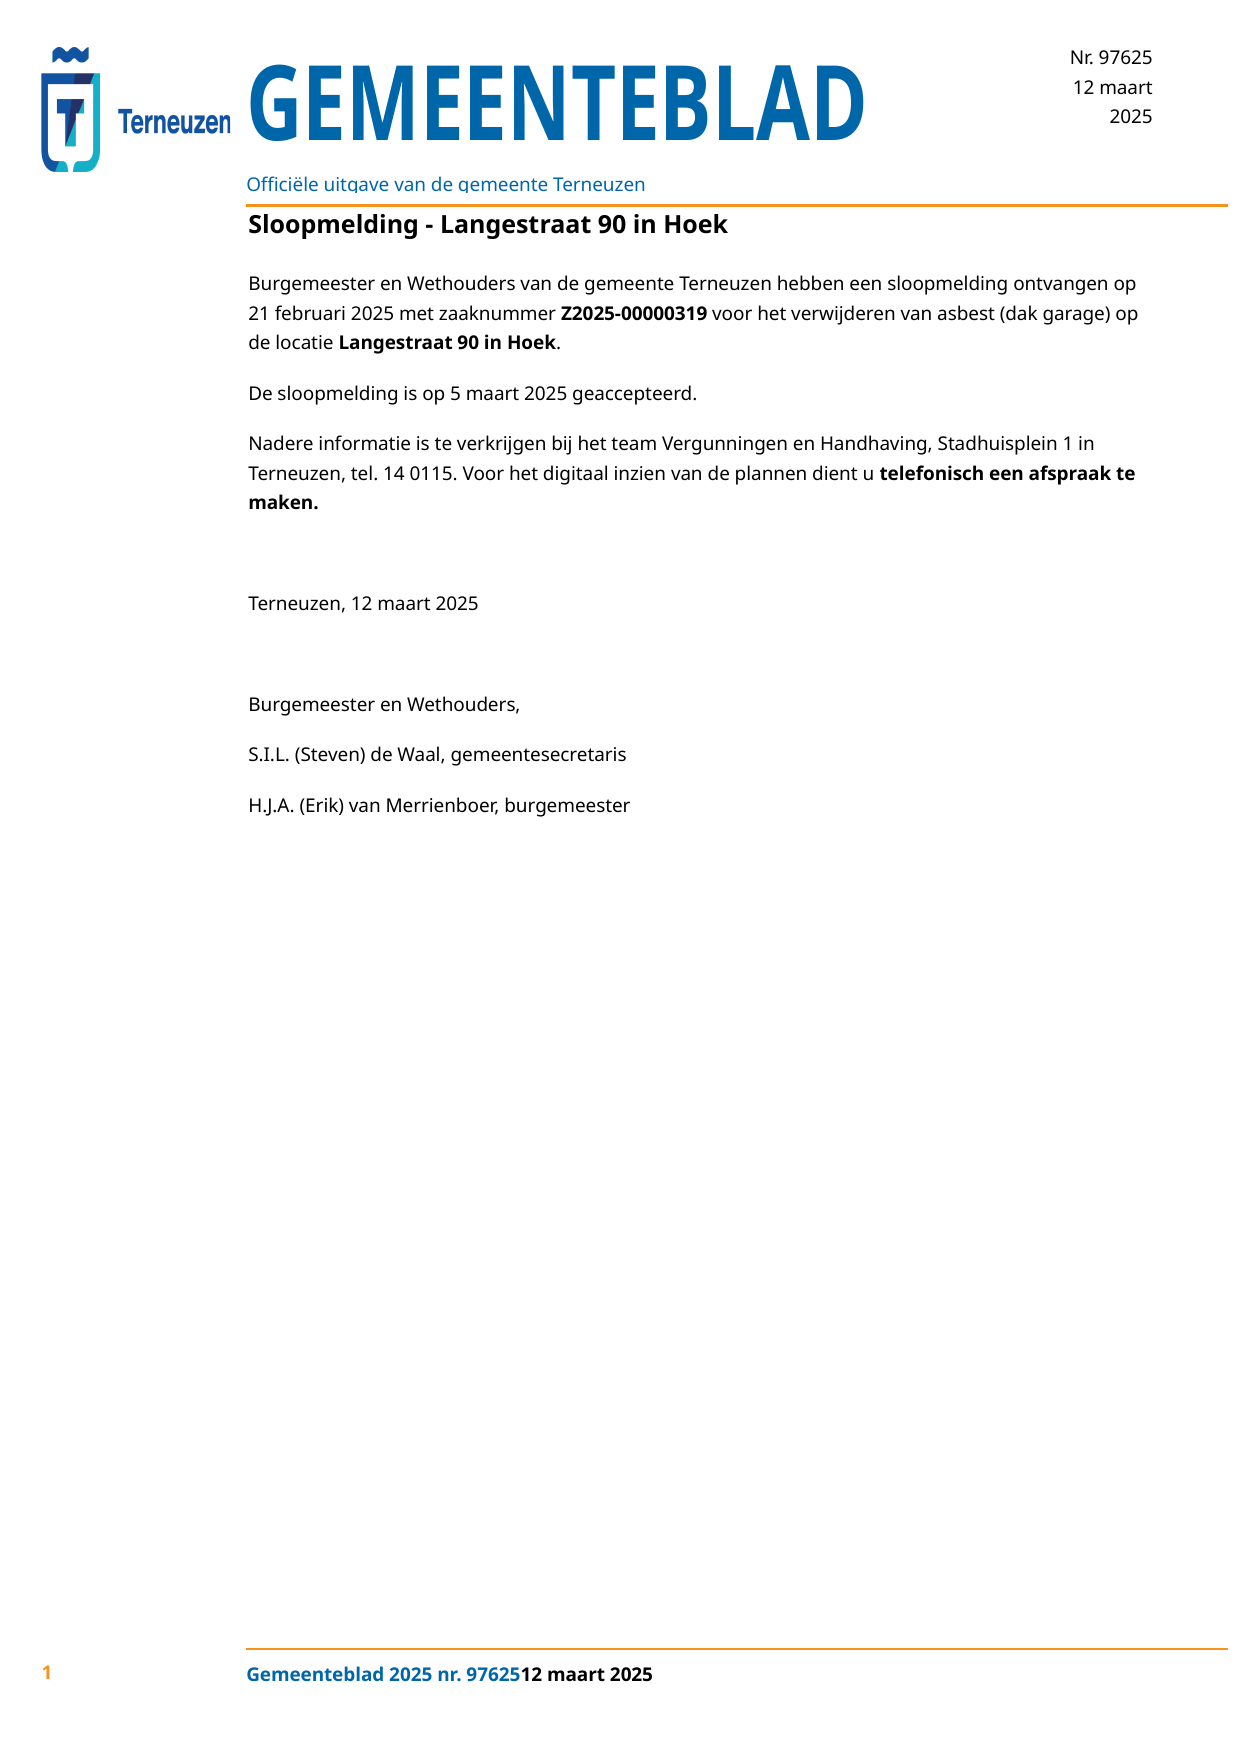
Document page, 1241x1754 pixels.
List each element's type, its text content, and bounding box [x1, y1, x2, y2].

text Nadere informatie is te verkrijgen bij het team Vergunningen en Handhaving, Stadhuisplein 1 in Terneuzen, tel. 14 0115. Voor het digitaal inzien van de plannen dient u telefonisch een afspraak te maken. [248, 430, 1152, 515]
text S.I.L. (Steven) de Waal, gemeentesecretaris [248, 742, 1152, 767]
text De sloopmelding is op 5 maart 2025 geaccepteerd. [248, 380, 1152, 406]
text Burgemeester en Wethouders, [248, 691, 1152, 717]
picture [41, 47, 231, 172]
text H.J.A. (Erik) van Merrienboer, burgemeester [248, 792, 1152, 818]
text Terneuzen, 12 maart 2025 [248, 590, 1152, 616]
text Sloopmelding - Langestraat 90 in Hoek [248, 207, 1152, 241]
text Burgemeester en Wethouders van de gemeente Terneuzen hebben een sloopmelding ontvangen op 21 februari 2025 met zaaknummer Z2025-00000319 voor het verwijderen van asbest (dak garage) op de locatie Langestraat 90 in Hoek. [248, 270, 1152, 355]
